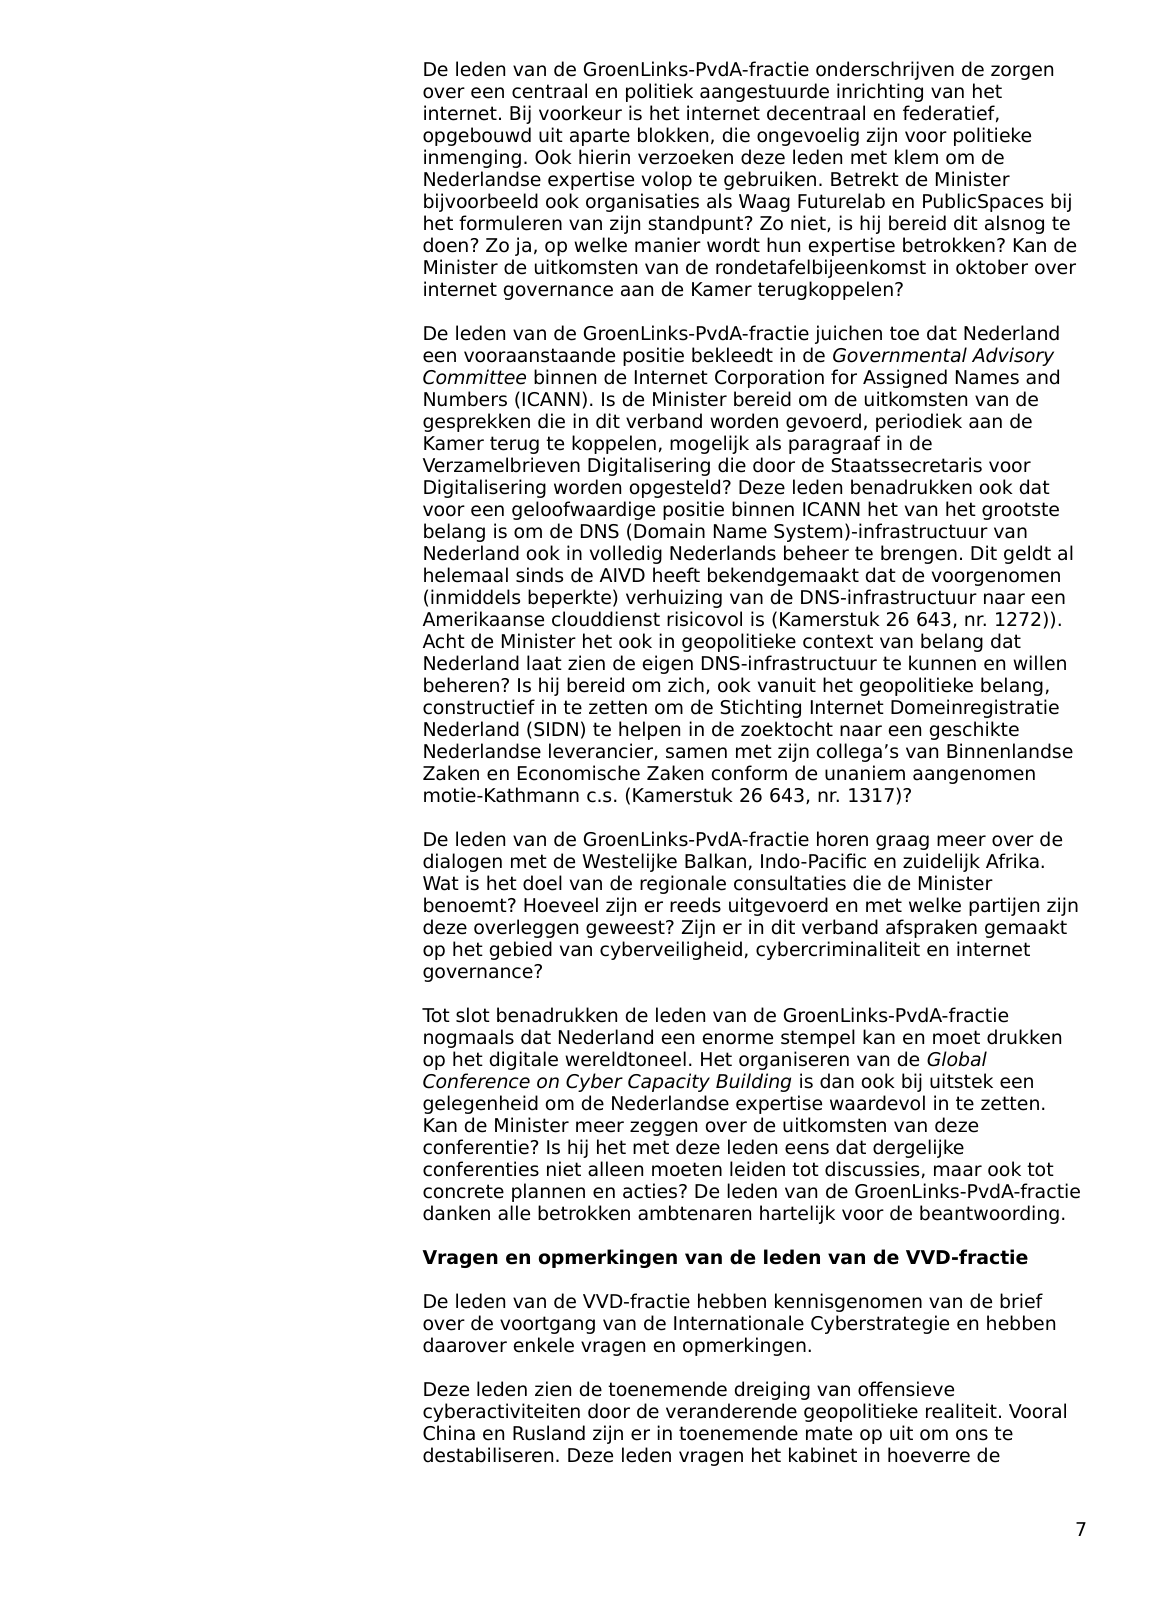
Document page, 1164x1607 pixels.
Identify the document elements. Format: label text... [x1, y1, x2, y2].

text De leden van de GroenLinks-PvdA-fractie onderschrijven de zorgen over een centraal en politiek aangestuurde inrichting van het internet. Bij voorkeur is het internet decentraal en federatief, opgebouwd uit aparte blokken, die ongevoelig zijn voor politieke inmenging. Ook hierin verzoeken deze leden met klem om de Nederlandse expertise volop te gebruiken. Betrekt de Minister bijvoorbeeld ook organisaties als Waag Futurelab en PublicSpaces bij het formuleren van zijn standpunt? Zo niet, is hij bereid dit alsnog te doen? Zo ja, op welke manier wordt hun expertise betrokken? Kan de Minister de uitkomsten van de rondetafelbijeenkomst in oktober over internet governance aan de Kamer terugkoppelen? [422, 59, 1087, 301]
text Deze leden zien de toenemende dreiging van offensieve cyberactiviteiten door de veranderende geopolitieke realiteit. Vooral China en Rusland zijn er in toenemende mate op uit om ons te destabiliseren. Deze leden vragen het kabinet in hoeverre de [422, 1379, 1087, 1467]
text Tot slot benadrukken de leden van de GroenLinks-PvdA-fractie nogmaals dat Nederland een enorme stempel kan en moet drukken op het digitale wereldtoneel. Het organiseren van de Global Conference on Cyber Capacity Building is dan ook bij uitstek een gelegenheid om de Nederlandse expertise waardevol in te zetten. Kan de Minister meer zeggen over de uitkomsten van deze conferentie? Is hij het met deze leden eens dat dergelijke conferenties niet alleen moeten leiden tot discussies, maar ook tot concrete plannen en acties? De leden van de GroenLinks-PvdA-fractie danken alle betrokken ambtenaren hartelijk voor de beantwoording. [422, 1005, 1087, 1224]
subtitle Vragen en opmerkingen van de leden van de VVD-fractie [422, 1247, 1087, 1269]
text De leden van de GroenLinks-PvdA-fractie juichen toe dat Nederland een vooraanstaande positie bekleedt in de Governmental Advisory Committee binnen de Internet Corporation for Assigned Names and Numbers (ICANN). Is de Minister bereid om de uitkomsten van de gesprekken die in dit verband worden gevoerd, periodiek aan de Kamer terug te koppelen, mogelijk als paragraaf in de Verzamelbrieven Digitalisering die door de Staatssecretaris voor Digitalisering worden opgesteld? Deze leden benadrukken ook dat voor een geloofwaardige positie binnen ICANN het van het grootste belang is om de DNS (Domain Name System)-infrastructuur van Nederland ook in volledig Nederlands beheer te brengen. Dit geldt al helemaal sinds de AIVD heeft bekendgemaakt dat de voorgenomen (inmiddels beperkte) verhuizing van de DNS-infrastructuur naar een Amerikaanse clouddienst risicovol is (Kamerstuk 26 643, nr. 1272)). Acht de Minister het ook in geopolitieke context van belang dat Nederland laat zien de eigen DNS-infrastructuur te kunnen en willen beheren? Is hij bereid om zich, ook vanuit het geopolitieke belang, constructief in te zetten om de Stichting Internet Domeinregistratie Nederland (SIDN) te helpen in de zoektocht naar een geschikte Nederlandse leverancier, samen met zijn collega’s van Binnenlandse Zaken en Economische Zaken conform de unaniem aangenomen motie-Kathmann c.s. (Kamerstuk 26 643, nr. 1317)? [422, 323, 1087, 807]
text De leden van de VVD-fractie hebben kennisgenomen van de brief over de voortgang van de Internationale Cyberstrategie en hebben daarover enkele vragen en opmerkingen. [422, 1291, 1087, 1357]
text De leden van de GroenLinks-PvdA-fractie horen graag meer over de dialogen met de Westelijke Balkan, Indo-Pacific en zuidelijk Afrika. Wat is het doel van de regionale consultaties die de Minister benoemt? Hoeveel zijn er reeds uitgevoerd en met welke partijen zijn deze overleggen geweest? Zijn er in dit verband afspraken gemaakt op het gebied van cyberveiligheid, cybercriminaliteit en internet governance? [422, 829, 1087, 983]
